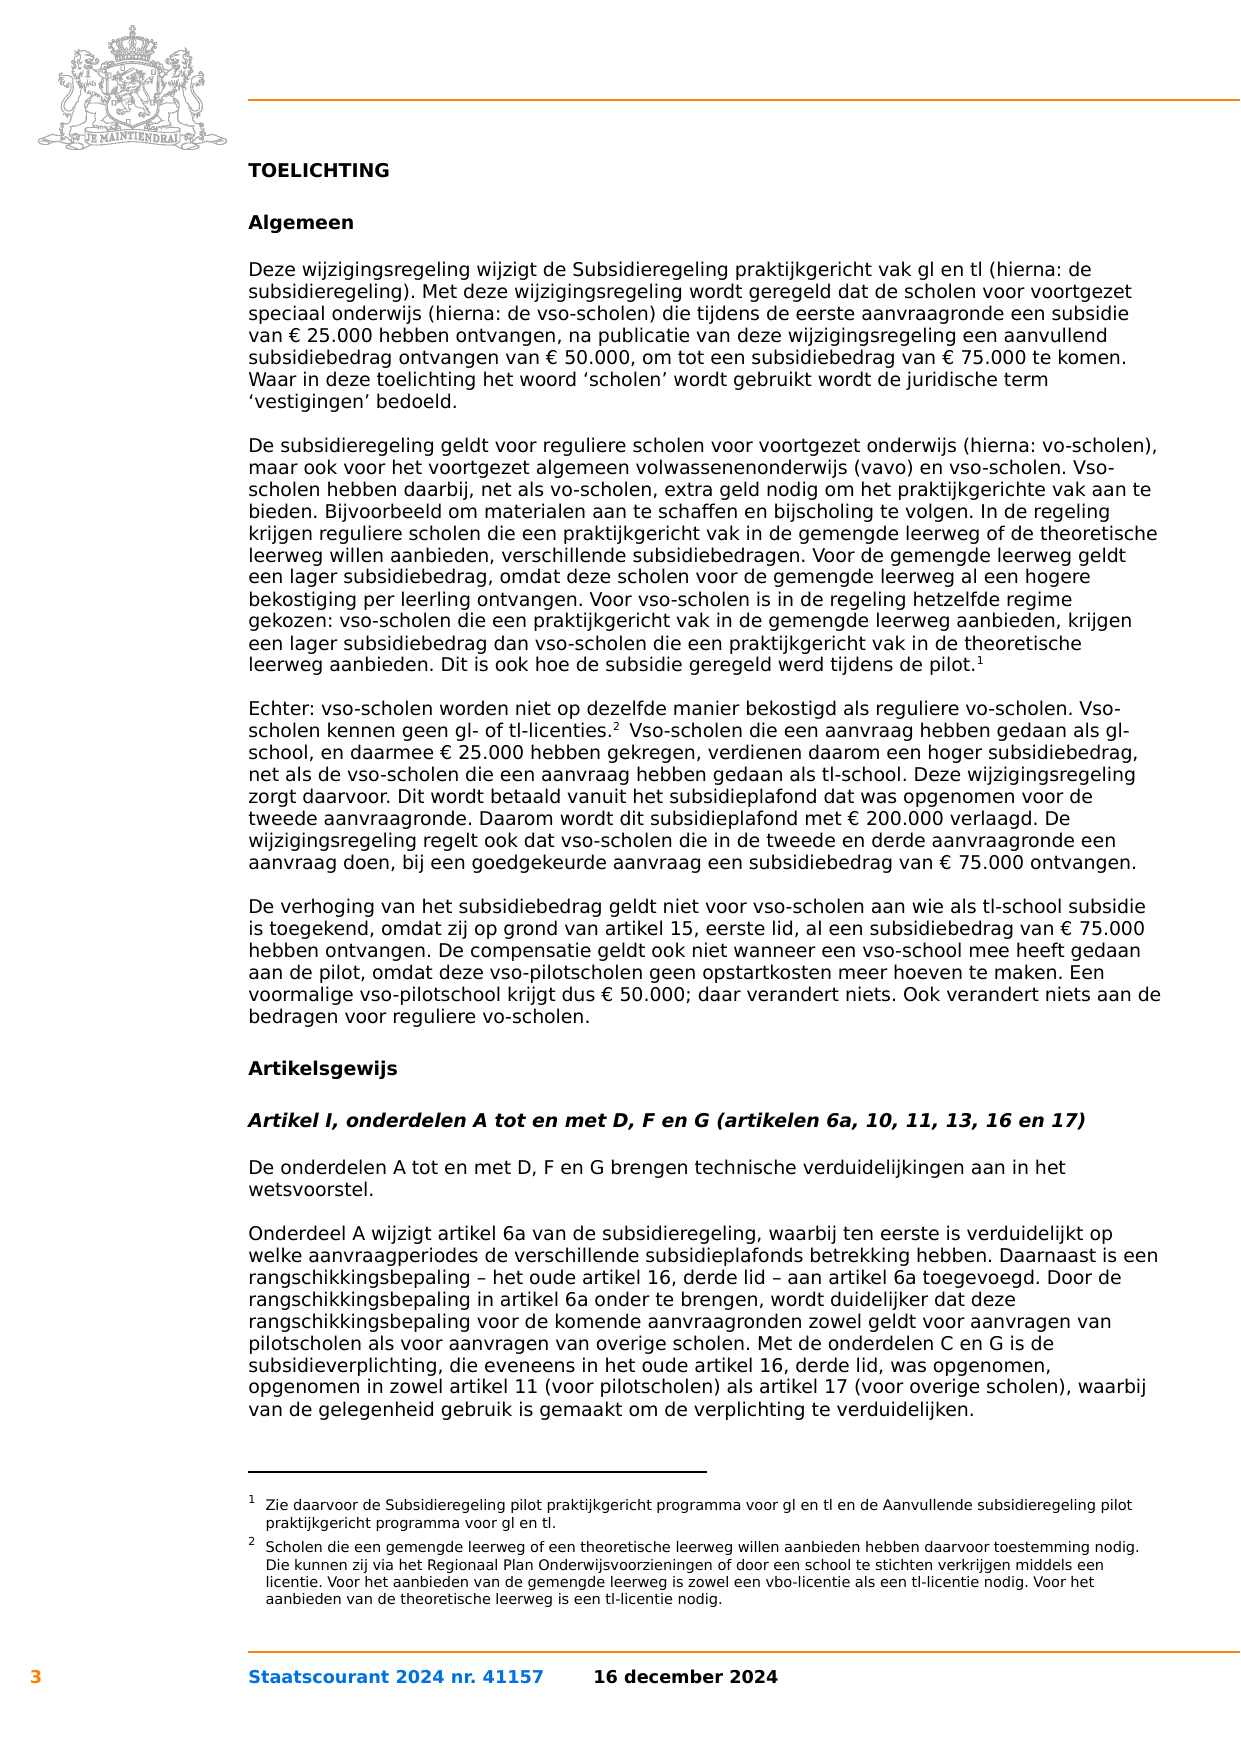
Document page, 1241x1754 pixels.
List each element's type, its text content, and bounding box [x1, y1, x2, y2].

text Echter: vso-scholen worden niet op dezelfde manier bekostigd als reguliere vo-scholen. Vso-scholen kennen geen gl- of tl-licenties. Vso-scholen die een aanvraag hebben gedaan als gl-school, en daarmee € 25.000 hebben gekregen, verdienen daarom een hoger subsidiebedrag, net als de vso-scholen die een aanvraag hebben gedaan als tl-school. Deze wijzigingsregeling zorgt daarvoor. Dit wordt betaald vanuit het subsidieplafond dat was opgenomen voor de tweede aanvraagronde. Daarom wordt dit subsidieplafond met € 200.000 verlaagd. De wijzigingsregeling regelt ook dat vso-scholen die in de tweede en derde aanvraagronde een aanvraag doen, bij een goedgekeurde aanvraag een subsidiebedrag van € 75.000 ontvangen. [248, 698, 1163, 874]
text Onderdeel A wijzigt artikel 6a van de subsidieregeling, waarbij ten eerste is verduidelijkt op welke aanvraagperiodes de verschillende subsidieplafonds betrekking hebben. Daarnaast is een rangschikkingsbepaling – het oude artikel 16, derde lid – aan artikel 6a toegevoegd. Door de rangschikkingsbepaling in artikel 6a onder te brengen, wordt duidelijker dat deze rangschikkingsbepaling voor de komende aanvraagronden zowel geldt voor aanvragen van pilotscholen als voor aanvragen van overige scholen. Met de onderdelen C en G is de subsidieverplichting, die eveneens in het oude artikel 16, derde lid, was opgenomen, opgenomen in zowel artikel 11 (voor pilotscholen) als artikel 17 (voor overige scholen), waarbij van de gelegenheid gebruik is gemaakt om de verplichting te verduidelijken. [248, 1223, 1163, 1420]
text De verhoging van het subsidiebedrag geldt niet voor vso-scholen aan wie als tl-school subsidie is toegekend, omdat zij op grond van artikel 15, eerste lid, al een subsidiebedrag van € 75.000 hebben ontvangen. De compensatie geldt ook niet wanneer een vso-school mee heeft gedaan aan de pilot, omdat deze vso-pilotscholen geen opstartkosten meer hoeven te maken. Een voormalige vso-pilotschool krijgt dus € 50.000; daar verandert niets. Ook verandert niets aan de bedragen voor reguliere vo-scholen. [248, 896, 1163, 1028]
text De onderdelen A tot en met D, F en G brengen technische verduidelijkingen aan in het wetsvoorstel. [248, 1157, 1163, 1201]
subtitle TOELICHTING [248, 160, 1163, 182]
picture [38, 25, 227, 150]
subtitle Algemeen [248, 212, 1163, 234]
text Zie daarvoor de Subsidieregeling pilot praktijkgericht programma voor gl en tl en de Aanvullende subsidieregeling pilot praktijkgericht programma voor gl en tl. [248, 1493, 1163, 1532]
subtitle Artikelsgewijs [248, 1058, 1163, 1080]
text Scholen die een gemengde leerweg of een theoretische leerweg willen aanbieden hebben daarvoor toestemming nodig. Die kunnen zij via het Regionaal Plan Onderwijsvoorzieningen of door een school te stichten verkrijgen middels een licentie. Voor het aanbieden van de gemengde leerweg is zowel een vbo-licentie als een tl-licentie nodig. Voor het aanbieden van de theoretische leerweg is een tl-licentie nodig. [248, 1535, 1163, 1608]
text Deze wijzigingsregeling wijzigt de Subsidieregeling praktijkgericht vak gl en tl (hierna: de subsidieregeling). Met deze wijzigingsregeling wordt geregeld dat de scholen voor voortgezet speciaal onderwijs (hierna: de vso-scholen) die tijdens de eerste aanvraagronde een subsidie van € 25.000 hebben ontvangen, na publicatie van deze wijzigingsregeling een aanvullend subsidiebedrag ontvangen van € 50.000, om tot een subsidiebedrag van € 75.000 te komen. Waar in deze toelichting het woord ‘scholen’ wordt gebruikt wordt de juridische term ‘vestigingen’ bedoeld. [248, 259, 1163, 413]
subtitle Artikel I, onderdelen A tot en met D, F en G (artikelen 6a, 10, 11, 13, 16 en 17) [248, 1110, 1163, 1132]
text De subsidieregeling geldt voor reguliere scholen voor voortgezet onderwijs (hierna: vo-scholen), maar ook voor het voortgezet algemeen volwassenenonderwijs (vavo) en vso-scholen. Vso-scholen hebben daarbij, net als vo-scholen, extra geld nodig om het praktijkgerichte vak aan te bieden. Bijvoorbeeld om materialen aan te schaffen en bijscholing te volgen. In de regeling krijgen reguliere scholen die een praktijkgericht vak in de gemengde leerweg of de theoretische leerweg willen aanbieden, verschillende subsidiebedragen. Voor de gemengde leerweg geldt een lager subsidiebedrag, omdat deze scholen voor de gemengde leerweg al een hogere bekostiging per leerling ontvangen. Voor vso-scholen is in de regeling hetzelfde regime gekozen: vso-scholen die een praktijkgericht vak in de gemengde leerweg aanbieden, krijgen een lager subsidiebedrag dan vso-scholen die een praktijkgericht vak in de theoretische leerweg aanbieden. Dit is ook hoe de subsidie geregeld werd tijdens de pilot. [248, 434, 1163, 676]
